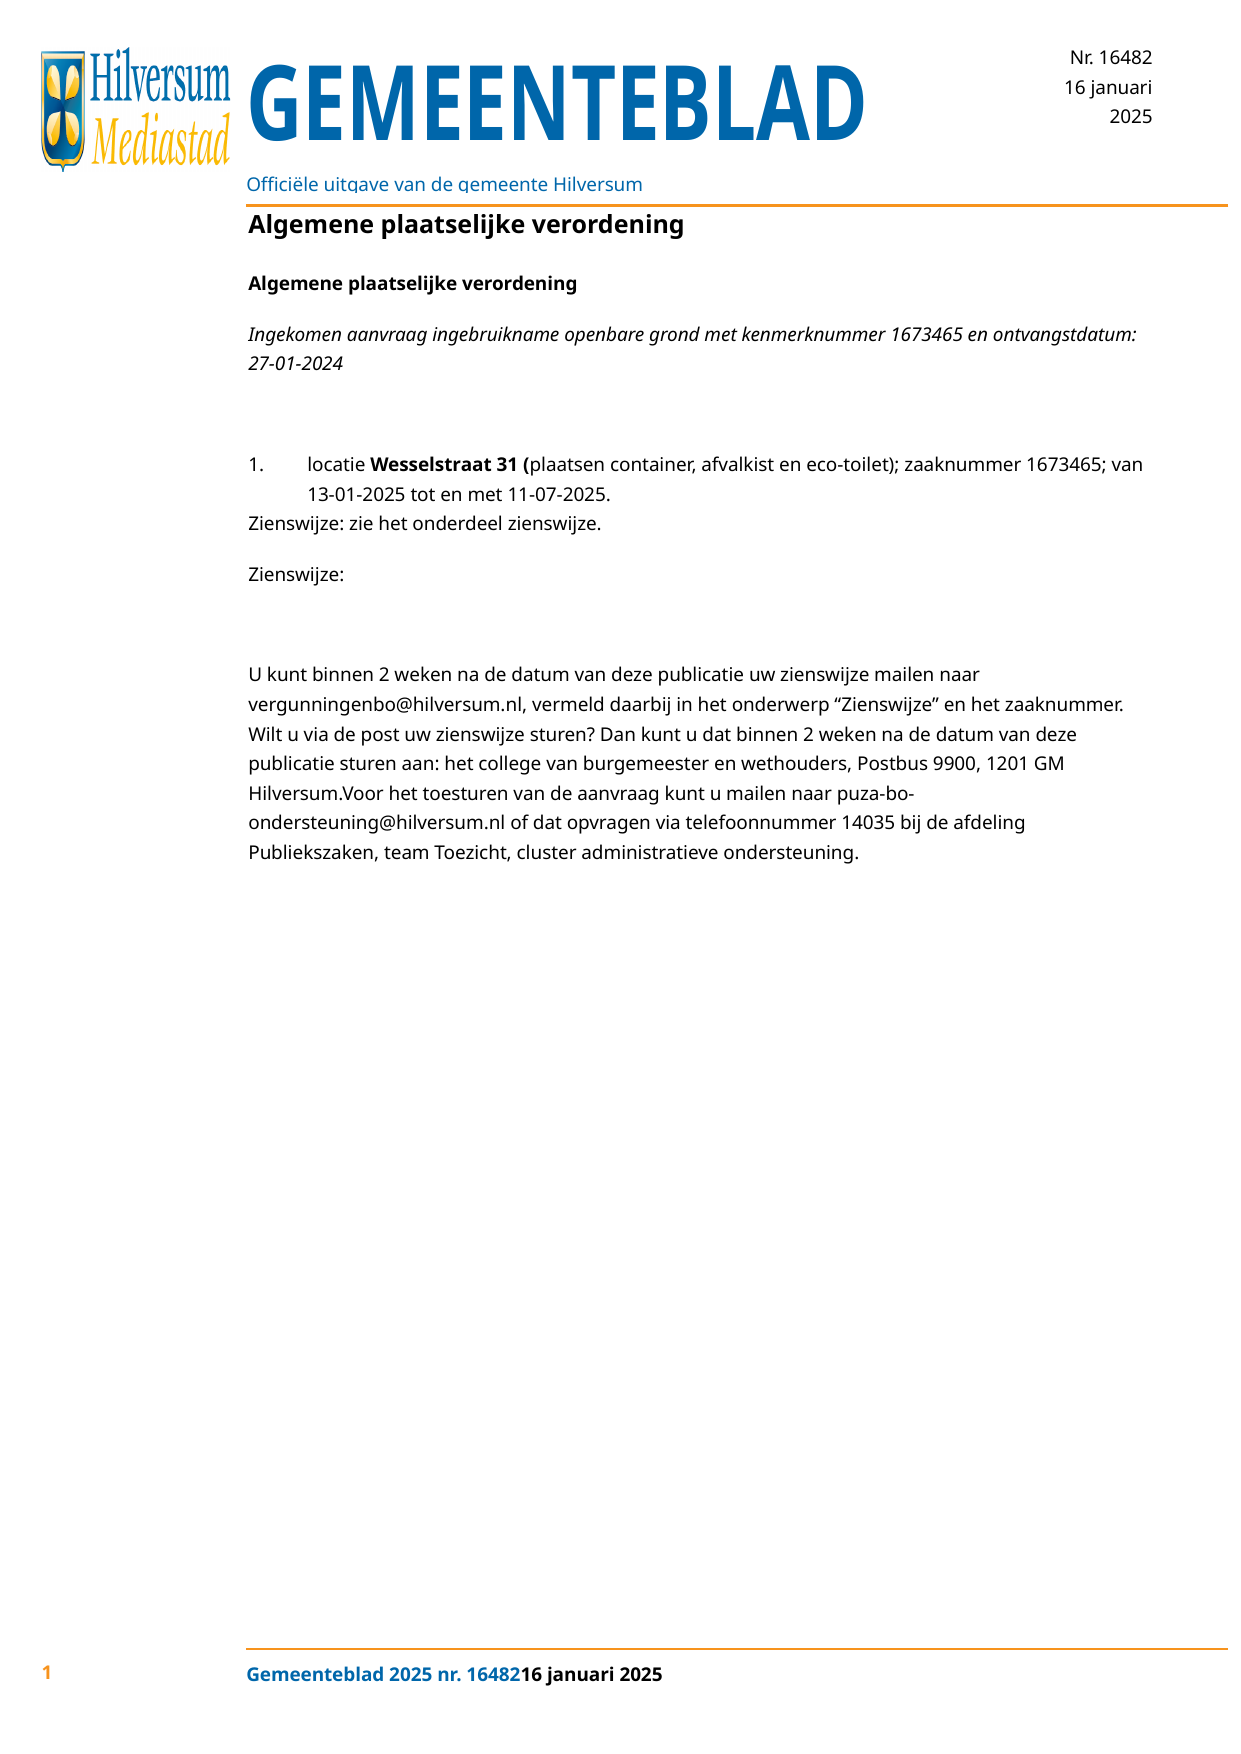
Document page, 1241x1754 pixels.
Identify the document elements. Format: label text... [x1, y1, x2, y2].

text Algemene plaatselijke verordening [248, 270, 1152, 296]
text U kunt binnen 2 weken na de datum van deze publicatie uw zienswijze mailen naar vergunningenbo@hilversum.nl, vermeld daarbij in het onderwerp “Zienswijze” en het zaaknummer. Wilt u via de post uw zienswijze sturen? Dan kunt u dat binnen 2 weken na de datum van deze publicatie sturen aan: het college van burgemeester en wethouders, Postbus 9900, 1201 GM Hilversum.Voor het toesturen van de aanvraag kunt u mailen naar puza-bo-ondersteuning@hilversum.nl of dat opvragen via telefoonnummer 14035 bij de afdeling Publiekszaken, team Toezicht, cluster administratieve ondersteuning. [248, 662, 1152, 865]
list locatie Wesselstraat 31 (plaatsen container, afvalkist en eco-toilet); zaaknummer 1673465; van 13-01-2025 tot en met 11-07-2025. [248, 451, 1152, 506]
text Zienswijze: zie het onderdeel zienswijze. [248, 510, 1152, 536]
text Zienswijze: [248, 561, 1152, 586]
picture [41, 47, 231, 172]
text Ingekomen aanvraag ingebruikname openbare grond met kenmerknummer 1673465 en ontvangstdatum: 27-01-2024 [248, 321, 1152, 376]
text Algemene plaatselijke verordening [248, 207, 1152, 241]
